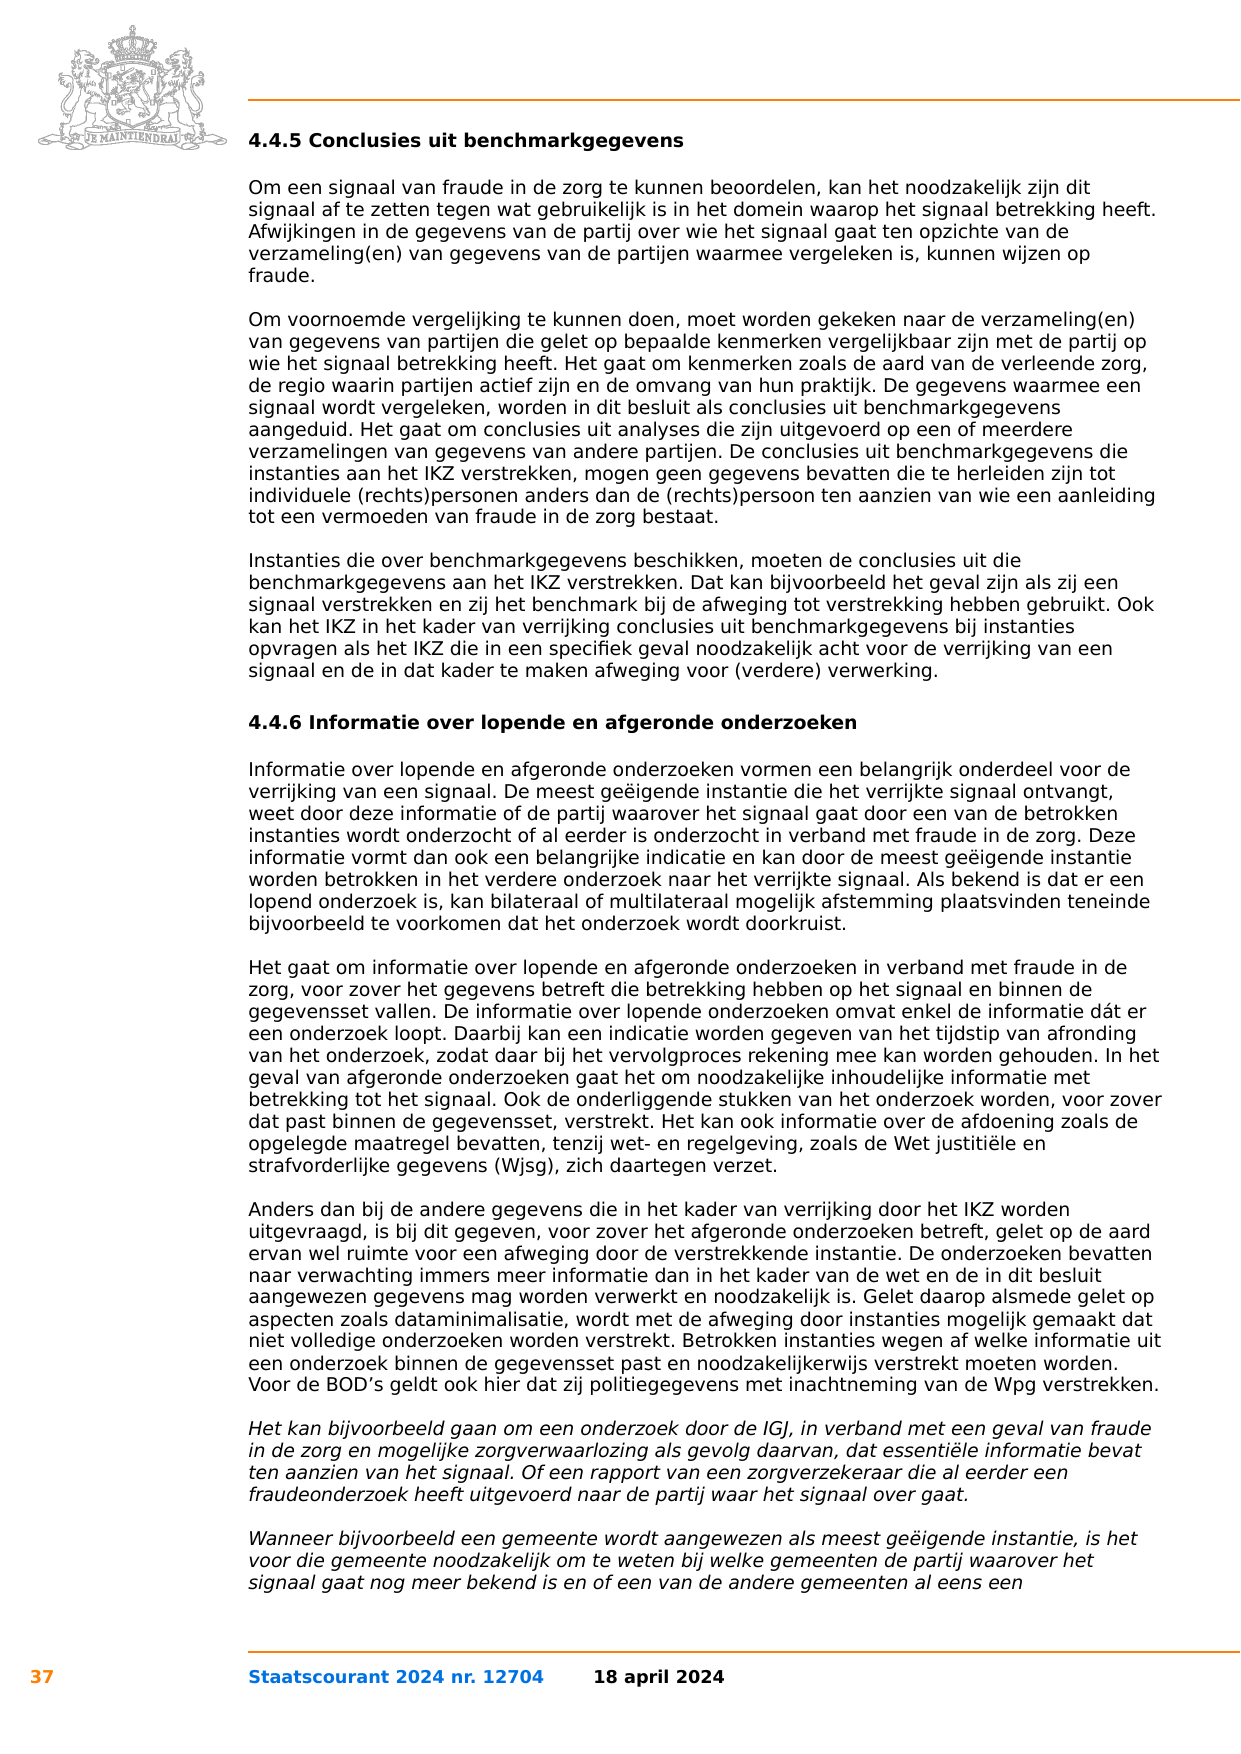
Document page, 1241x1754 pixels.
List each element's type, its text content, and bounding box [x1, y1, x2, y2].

text Het gaat om informatie over lopende en afgeronde onderzoeken in verband met fraude in de zorg, voor zover het gegevens betreft die betrekking hebben op het signaal en binnen de gegevensset vallen. De informatie over lopende onderzoeken omvat enkel de informatie dát er een onderzoek loopt. Daarbij kan een indicatie worden gegeven van het tijdstip van afronding van het onderzoek, zodat daar bij het vervolgproces rekening mee kan worden gehouden. In het geval van afgeronde onderzoeken gaat het om noodzakelijke inhoudelijke informatie met betrekking tot het signaal. Ook de onderliggende stukken van het onderzoek worden, voor zover dat past binnen de gegevensset, verstrekt. Het kan ook informatie over de afdoening zoals de opgelegde maatregel bevatten, tenzij wet- en regelgeving, zoals de Wet justitiële en strafvorderlijke gegevens (Wjsg), zich daartegen verzet. [248, 957, 1163, 1177]
text Wanneer bijvoorbeeld een gemeente wordt aangewezen als meest geëigende instantie, is het voor die gemeente noodzakelijk om te weten bij welke gemeenten de partij waarover het signaal gaat nog meer bekend is en of een van de andere gemeenten al eens een [248, 1528, 1163, 1594]
picture [38, 25, 227, 150]
subtitle 4.4.5 Conclusies uit benchmarkgegevens [248, 130, 1163, 152]
text Informatie over lopende en afgeronde onderzoeken vormen een belangrijk onderdeel voor de verrijking van een signaal. De meest geëigende instantie die het verrijkte signaal ontvangt, weet door deze informatie of de partij waarover het signaal gaat door een van de betrokken instanties wordt onderzocht of al eerder is onderzocht in verband met fraude in de zorg. Deze informatie vormt dan ook een belangrijke indicatie en kan door de meest geëigende instantie worden betrokken in het verdere onderzoek naar het verrijkte signaal. Als bekend is dat er een lopend onderzoek is, kan bilateraal of multilateraal mogelijk afstemming plaatsvinden teneinde bijvoorbeeld te voorkomen dat het onderzoek wordt doorkruist. [248, 759, 1163, 935]
text Het kan bijvoorbeeld gaan om een onderzoek door de IGJ, in verband met een geval van fraude in de zorg en mogelijke zorgverwaarlozing als gevolg daarvan, dat essentiële informatie bevat ten aanzien van het signaal. Of een rapport van een zorgverzekeraar die al eerder een fraudeonderzoek heeft uitgevoerd naar de partij waar het signaal over gaat. [248, 1418, 1163, 1506]
text Anders dan bij de andere gegevens die in het kader van verrijking door het IKZ worden uitgevraagd, is bij dit gegeven, voor zover het afgeronde onderzoeken betreft, gelet op de aard ervan wel ruimte voor een afweging door de verstrekkende instantie. De onderzoeken bevatten naar verwachting immers meer informatie dan in het kader van de wet en de in dit besluit aangewezen gegevens mag worden verwerkt en noodzakelijk is. Gelet daarop alsmede gelet op aspecten zoals dataminimalisatie, wordt met de afweging door instanties mogelijk gemaakt dat niet volledige onderzoeken worden verstrekt. Betrokken instanties wegen af welke informatie uit een onderzoek binnen de gegevensset past en noodzakelijkerwijs verstrekt moeten worden. Voor de BOD’s geldt ook hier dat zij politiegegevens met inachtneming van de Wpg verstrekken. [248, 1198, 1163, 1396]
text Om voornoemde vergelijking te kunnen doen, moet worden gekeken naar de verzameling(en) van gegevens van partijen die gelet op bepaalde kenmerken vergelijkbaar zijn met de partij op wie het signaal betrekking heeft. Het gaat om kenmerken zoals de aard van de verleende zorg, de regio waarin partijen actief zijn en de omvang van hun praktijk. De gegevens waarmee een signaal wordt vergeleken, worden in dit besluit als conclusies uit benchmarkgegevens aangeduid. Het gaat om conclusies uit analyses die zijn uitgevoerd op een of meerdere verzamelingen van gegevens van andere partijen. De conclusies uit benchmarkgegevens die instanties aan het IKZ verstrekken, mogen geen gegevens bevatten die te herleiden zijn tot individuele (rechts)personen anders dan de (rechts)persoon ten aanzien van wie een aanleiding tot een vermoeden van fraude in de zorg bestaat. [248, 309, 1163, 528]
text Instanties die over benchmarkgegevens beschikken, moeten de conclusies uit die benchmarkgegevens aan het IKZ verstrekken. Dat kan bijvoorbeeld het geval zijn als zij een signaal verstrekken en zij het benchmark bij de afweging tot verstrekking hebben gebruikt. Ook kan het IKZ in het kader van verrijking conclusies uit benchmarkgegevens bij instanties opvragen als het IKZ die in een specifiek geval noodzakelijk acht voor de verrijking van een signaal en de in dat kader te maken afweging voor (verdere) verwerking. [248, 550, 1163, 682]
text Om een signaal van fraude in de zorg te kunnen beoordelen, kan het noodzakelijk zijn dit signaal af te zetten tegen wat gebruikelijk is in het domein waarop het signaal betrekking heeft. Afwijkingen in de gegevens van de partij over wie het signaal gaat ten opzichte van de verzameling(en) van gegevens van de partijen waarmee vergeleken is, kunnen wijzen op fraude. [248, 177, 1163, 287]
subtitle 4.4.6 Informatie over lopende en afgeronde onderzoeken [248, 712, 1163, 734]
